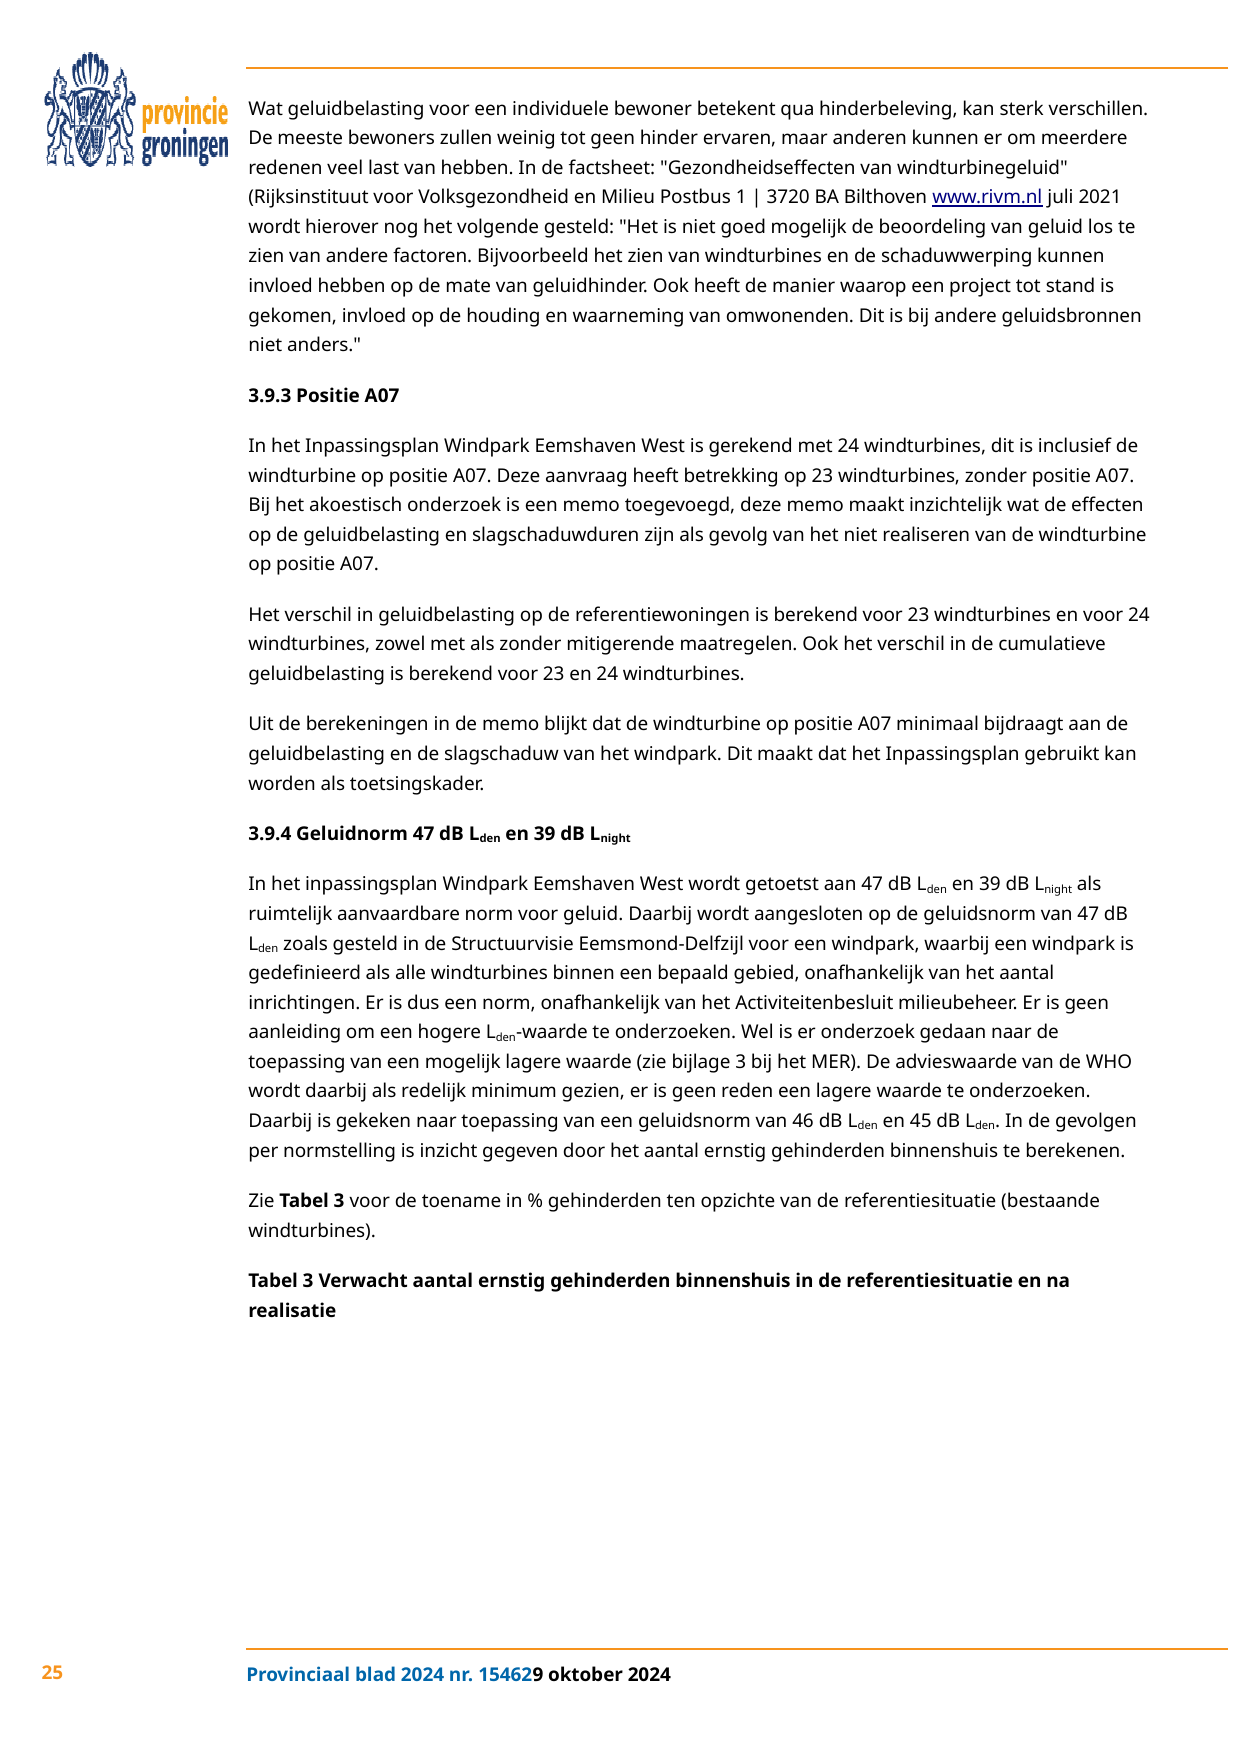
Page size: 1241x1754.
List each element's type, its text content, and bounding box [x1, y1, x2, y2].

text In het Inpassingsplan Windpark Eemshaven West is gerekend met 24 windturbines, dit is inclusief de windturbine op positie A07. Deze aanvraag heeft betrekking op 23 windturbines, zonder positie A07. Bij het akoestisch onderzoek is een memo toegevoegd, deze memo maakt inzichtelijk wat de effecten op de geluidbelasting en slagschaduwduren zijn als gevolg van het niet realiseren van de windturbine op positie A07. [248, 432, 1152, 576]
text Het verschil in geluidbelasting op de referentiewoningen is berekend voor 23 windturbines en voor 24 windturbines, zowel met als zonder mitigerende maatregelen. Ook het verschil in de cumulatieve geluidbelasting is berekend voor 23 en 24 windturbines. [248, 601, 1152, 686]
text 3.9.3 Positie A07 [248, 382, 1152, 408]
text Uit de berekeningen in de memo blijkt dat de windturbine op positie A07 minimaal bijdraagt aan de geluidbelasting en de slagschaduw van het windpark. Dit maakt dat het Inpassingsplan gebruikt kan worden als toetsingskader. [248, 711, 1152, 796]
text 3.9.4 Geluidnorm 47 dB Lden en 39 dB Lnight [248, 820, 1152, 846]
text Zie Tabel 3 voor de toename in % gehinderden ten opzichte van de referentiesituatie (bestaande windturbines). [248, 1187, 1152, 1243]
text Tabel 3 Verwacht aantal ernstig gehinderden binnenshuis in de referentiesituatie en na realisatie [248, 1267, 1152, 1323]
picture [41, 47, 231, 172]
text In het inpassingsplan Windpark Eemshaven West wordt getoetst aan 47 dB Lden en 39 dB Lnight als ruimtelijk aanvaardbare norm voor geluid. Daarbij wordt aangesloten op de geluidsnorm van 47 dB Lden zoals gesteld in de Structuurvisie Eemsmond-Delfzijl voor een windpark, waarbij een windpark is gedefinieerd als alle windturbines binnen een bepaald gebied, onafhankelijk van het aantal inrichtingen. Er is dus een norm, onafhankelijk van het Activiteitenbesluit milieubeheer. Er is geen aanleiding om een hogere Lden-waarde te onderzoeken. Wel is er onderzoek gedaan naar de toepassing van een mogelijk lagere waarde (zie bijlage 3 bij het MER). De advieswaarde van de WHO wordt daarbij als redelijk minimum gezien, er is geen reden een lagere waarde te onderzoeken. Daarbij is gekeken naar toepassing van een geluidsnorm van 46 dB Lden en 45 dB Lden. In de gevolgen per normstelling is inzicht gegeven door het aantal ernstig gehinderden binnenshuis te berekenen. [248, 871, 1152, 1163]
text Wat geluidbelasting voor een individuele bewoner betekent qua hinderbeleving, kan sterk verschillen. De meeste bewoners zullen weinig tot geen hinder ervaren, maar anderen kunnen er om meerdere redenen veel last van hebben. In de factsheet: "Gezondheidseffecten van windturbinegeluid" (Rijksinstituut voor Volksgezondheid en Milieu Postbus 1 | 3720 BA Bilthoven www.rivm.nl juli 2021 wordt hierover nog het volgende gesteld: "Het is niet goed mogelijk de beoordeling van geluid los te zien van andere factoren. Bijvoorbeeld het zien van windturbines en de schaduwwerping kunnen invloed hebben op de mate van geluidhinder. Ook heeft de manier waarop een project tot stand is gekomen, invloed op de houding en waarneming van omwonenden. Dit is bij andere geluidsbronnen niet anders." [248, 95, 1152, 357]
